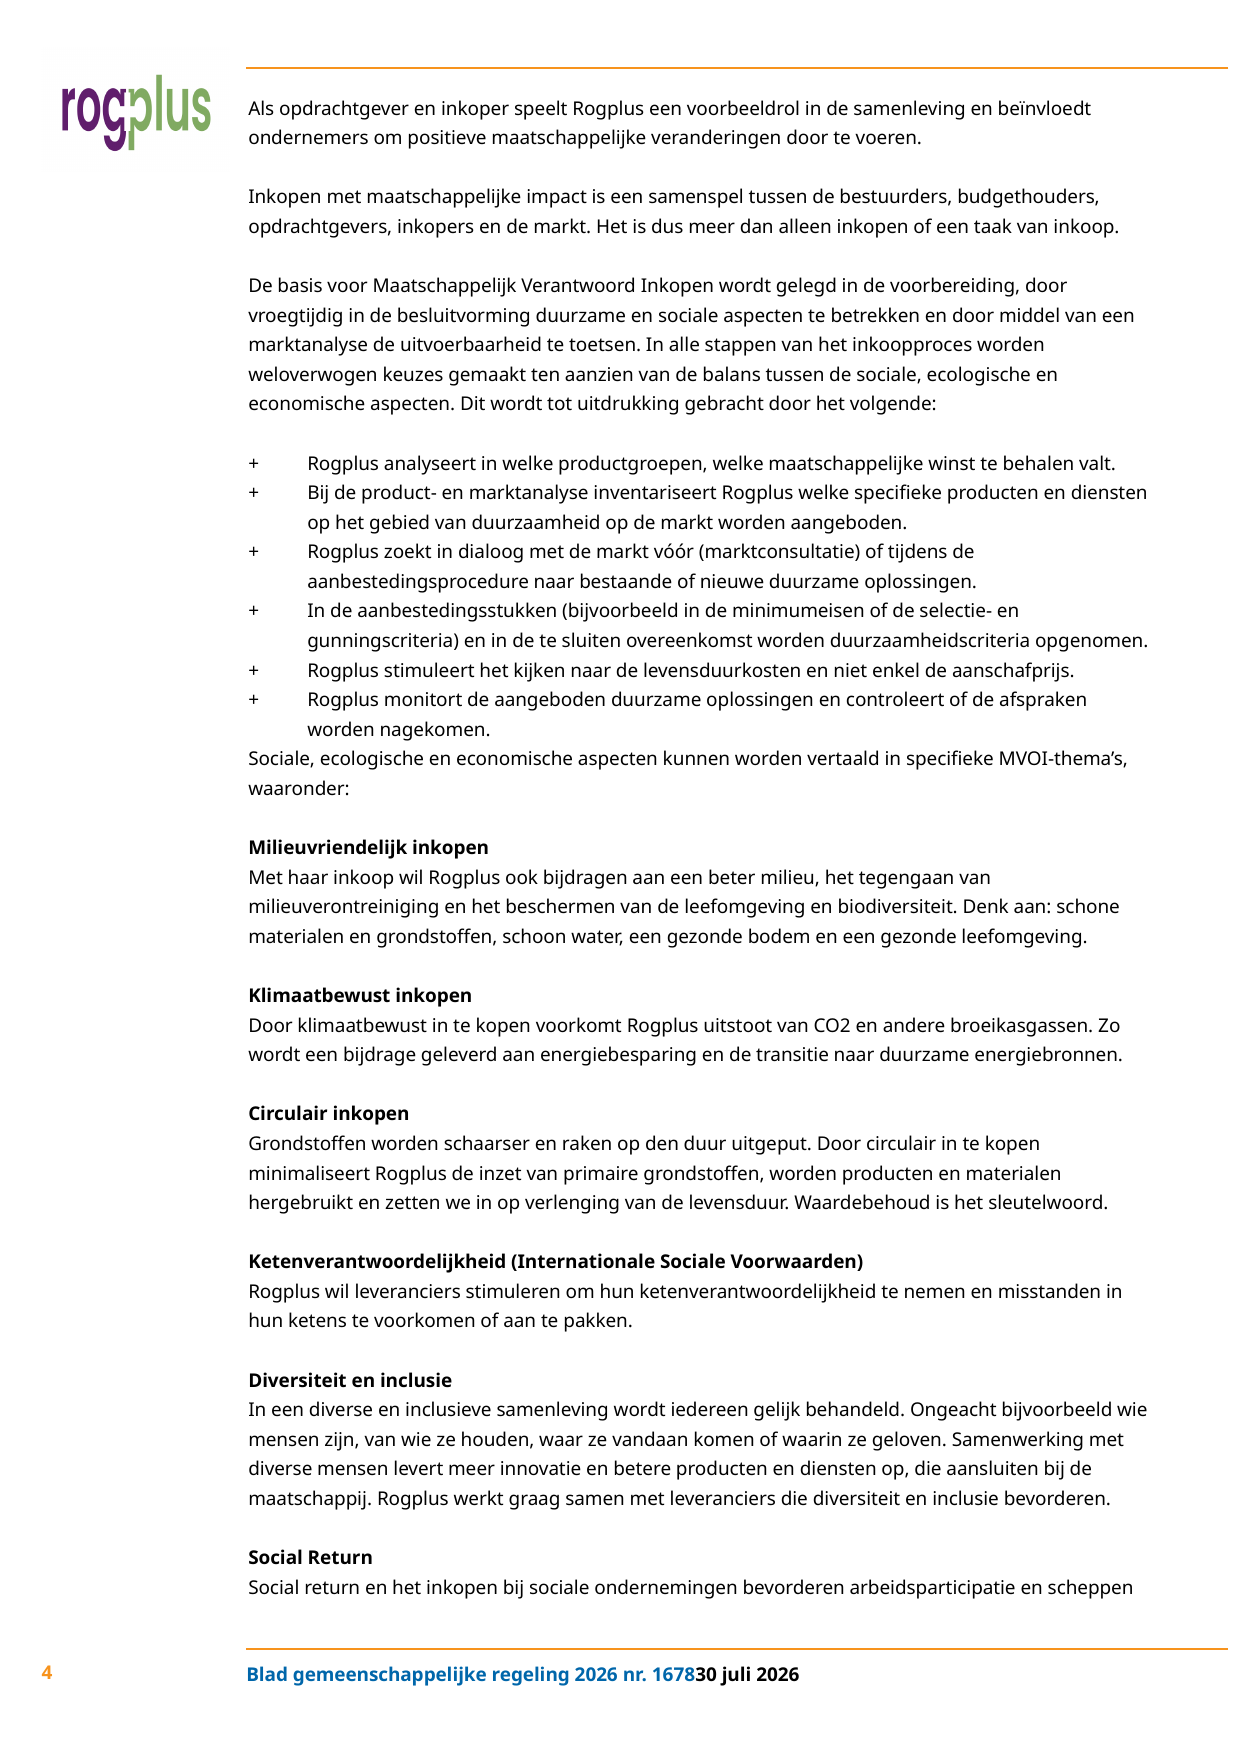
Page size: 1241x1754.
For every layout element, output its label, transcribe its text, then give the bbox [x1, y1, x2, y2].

text Door klimaatbewust in te kopen voorkomt Rogplus uitstoot van CO2 en andere broeikasgassen. Zo wordt een bijdrage geleverd aan energiebesparing en de transitie naar duurzame energiebronnen. [248, 1012, 1152, 1067]
text Diversiteit en inclusie [248, 1367, 1152, 1393]
list Rogplus zoekt in dialoog met de markt vóór (marktconsultatie) of tijdens de aanbestedingsprocedure naar bestaande of nieuwe duurzame oplossingen. [248, 538, 1152, 594]
text Klimaatbewust inkopen [248, 982, 1152, 1008]
list Rogplus monitort de aangeboden duurzame oplossingen en controleert of de afspraken worden nagekomen. [248, 686, 1152, 742]
list Rogplus analyseert in welke productgroepen, welke maatschappelijke winst te behalen valt. [248, 450, 1152, 476]
text Social return en het inkopen bij sociale ondernemingen bevorderen arbeidsparticipatie en scheppen [248, 1574, 1152, 1600]
text Rogplus wil leveranciers stimuleren om hun ketenverantwoordelijkheid te nemen en misstanden in hun ketens te voorkomen of aan te pakken. [248, 1278, 1152, 1333]
text Ketenverantwoordelijkheid (Internationale Sociale Voorwaarden) [248, 1248, 1152, 1274]
text De basis voor Maatschappelijk Verantwoord Inkopen wordt gelegd in de voorbereiding, door vroegtijdig in de besluitvorming duurzame en sociale aspecten te betrekken en door middel van een marktanalyse de uitvoerbaarheid te toetsen. In alle stappen van het inkoopproces worden weloverwogen keuzes gemaakt ten aanzien van de balans tussen de sociale, ecologische en economische aspecten. Dit wordt tot uitdrukking gebracht door het volgende: [248, 272, 1152, 416]
text Milieuvriendelijk inkopen [248, 834, 1152, 860]
text Met haar inkoop wil Rogplus ook bijdragen aan een beter milieu, het tegengaan van milieuverontreiniging en het beschermen van de leefomgeving en biodiversiteit. Denk aan: schone materialen en grondstoffen, schoon water, een gezonde bodem en een gezonde leefomgeving. [248, 864, 1152, 949]
text In een diverse en inclusieve samenleving wordt iedereen gelijk behandeld. Ongeacht bijvoorbeeld wie mensen zijn, van wie ze houden, waar ze vandaan komen of waarin ze geloven. Samenwerking met diverse mensen levert meer innovatie en betere producten en diensten op, die aansluiten bij de maatschappij. Rogplus werkt graag samen met leveranciers die diversiteit en inclusie bevorderen. [248, 1396, 1152, 1511]
picture [41, 47, 231, 172]
text Circulair inkopen [248, 1101, 1152, 1126]
text Social Return [248, 1544, 1152, 1570]
text Als opdrachtgever en inkoper speelt Rogplus een voorbeeldrol in de samenleving en beïnvloedt ondernemers om positieve maatschappelijke veranderingen door te voeren. [248, 95, 1152, 150]
list In de aanbestedingsstukken (bijvoorbeeld in de minimumeisen of de selectie- en gunningscriteria) en in de te sluiten overeenkomst worden duurzaamheidscriteria opgenomen. [248, 598, 1152, 653]
text Grondstoffen worden schaarser en raken op den duur uitgeput. Door circulair in te kopen minimaliseert Rogplus de inzet van primaire grondstoffen, worden producten en materialen hergebruikt en zetten we in op verlenging van de levensduur. Waardebehoud is het sleutelwoord. [248, 1130, 1152, 1215]
list Rogplus stimuleert het kijken naar de levensduurkosten en niet enkel de aanschafprijs. [248, 657, 1152, 683]
list Bij de product- en marktanalyse inventariseert Rogplus welke specifieke producten en diensten op het gebied van duurzaamheid op de markt worden aangeboden. [248, 479, 1152, 535]
text Inkopen met maatschappelijke impact is een samenspel tussen de bestuurders, budgethouders, opdrachtgevers, inkopers en de markt. Het is dus meer dan alleen inkopen of een taak van inkoop. [248, 183, 1152, 239]
text Sociale, ecologische en economische aspecten kunnen worden vertaald in specifieke MVOI-thema’s, waaronder: [248, 746, 1152, 801]
